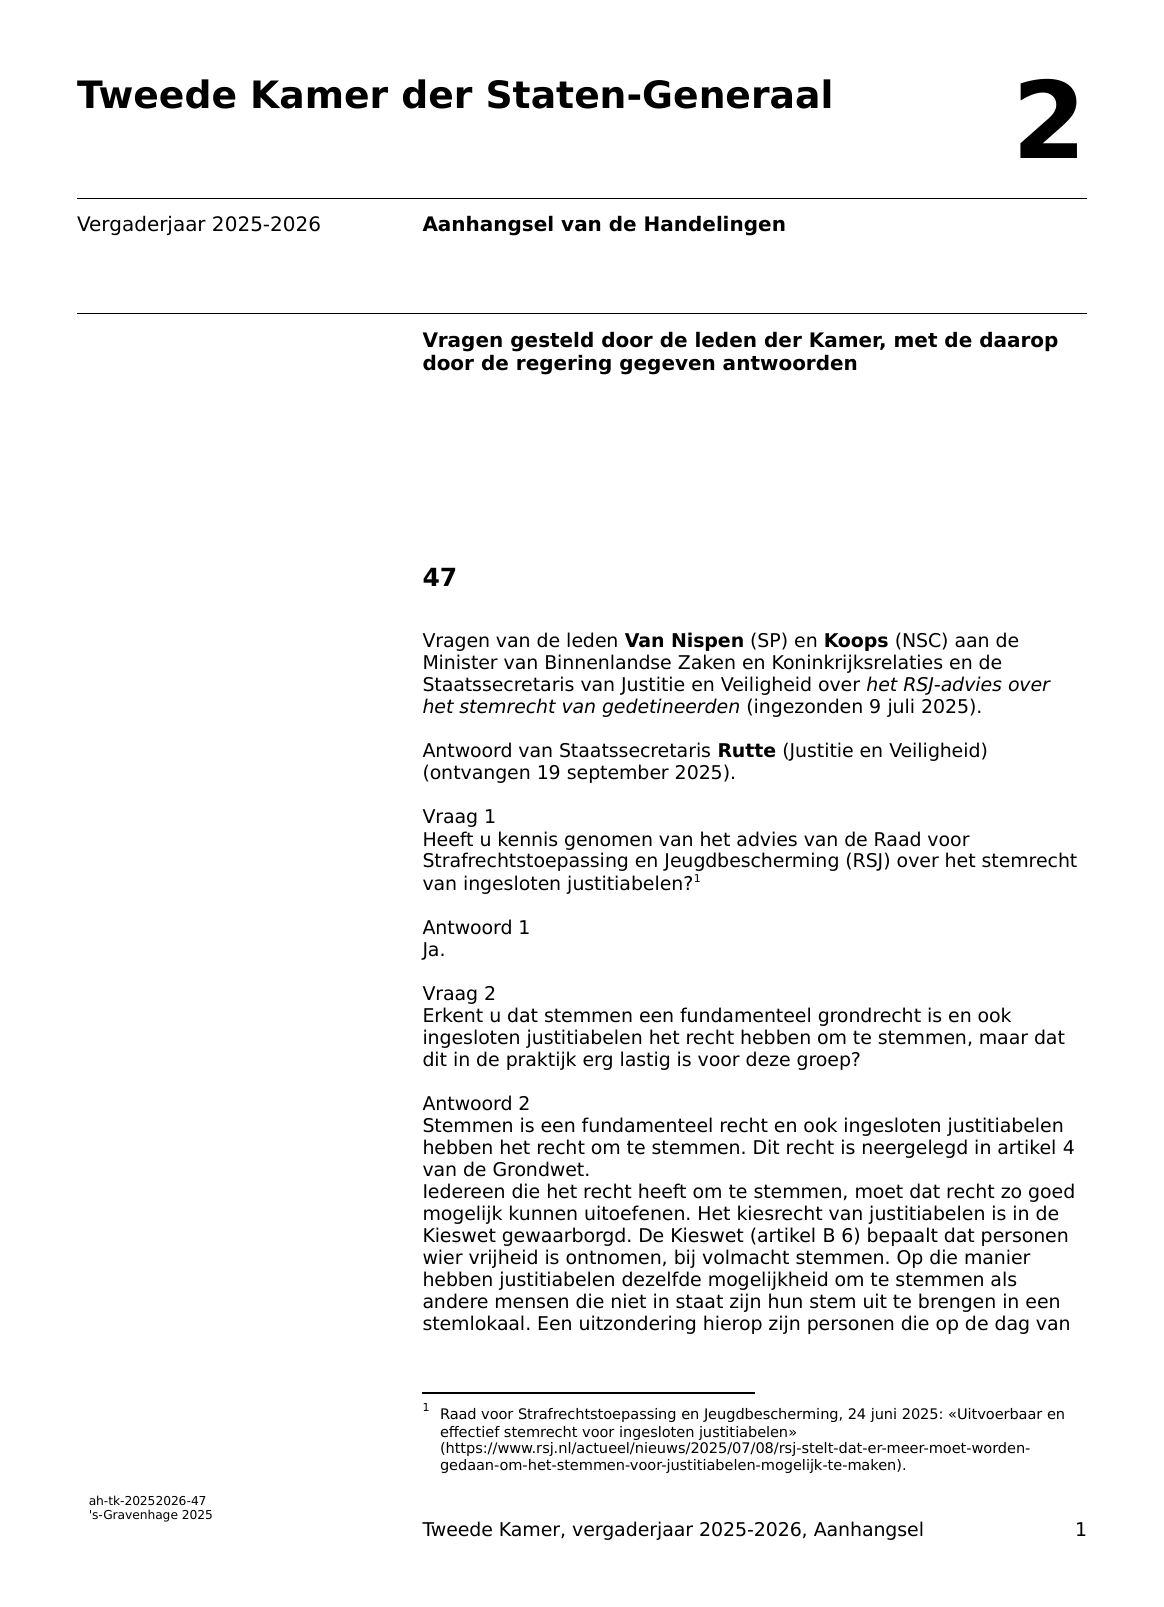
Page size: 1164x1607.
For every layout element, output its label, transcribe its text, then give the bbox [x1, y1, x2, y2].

text Vraag 1 [422, 806, 1087, 828]
table_cell [77, 314, 422, 375]
table_header Tweede Kamer der Staten-Generaal [77, 59, 886, 198]
table_cell Vragen gesteld door de leden der Kamer, met de daarop door de regering gegeven antwoorden [422, 314, 1087, 375]
text Ja. [422, 938, 1087, 961]
text Antwoord 2 [422, 1093, 1087, 1115]
table_cell Vergaderjaar 2025-2026 [77, 199, 422, 313]
text Erkent u dat stemmen een fundamenteel grondrecht is en ook ingesloten justitiabelen het recht hebben om te stemmen, maar dat dit in de praktijk erg lastig is voor deze groep? [422, 1005, 1087, 1071]
text ah-tk-20252026-47 [88, 1494, 323, 1508]
text Iedereen die het recht heeft om te stemmen, moet dat recht zo goed mogelijk kunnen uitoefenen. Het kiesrecht van justitiabelen is in de Kieswet gewaarborgd. De Kieswet (artikel B 6) bepaalt dat personen wier vrijheid is ontnomen, bij volmacht stemmen. Op die manier hebben justitiabelen dezelfde mogelijkheid om te stemmen als andere mensen die niet in staat zijn hun stem uit te brengen in een stemlokaal. Een uitzondering hierop zijn personen die op de dag van [422, 1181, 1087, 1334]
text Heeft u kennis genomen van het advies van de Raad voor Strafrechtstoepassing en Jeugdbescherming (RSJ) over het stemrecht van ingesloten justitiabelen? [422, 828, 1087, 894]
text 's-Gravenhage 2025 [88, 1508, 323, 1522]
text Raad voor Strafrechtstoepassing en Jeugdbescherming, 24 juni 2025: «Uitvoerbaar en effectief stemrecht voor ingesloten justitiabelen» (https://www.rsj.nl/actueel/nieuws/2025/07/08/rsj-stelt-dat-er-meer-moet-worden-gedaan-om-het-stemmen-voor-justitiabelen-mogelijk-te-maken). [422, 1402, 1087, 1474]
table_cell Aanhangsel van de Handelingen [422, 199, 1087, 313]
text 47 [422, 563, 1087, 592]
text Vraag 2 [422, 983, 1087, 1005]
table_header 2 [886, 59, 1087, 198]
text Stemmen is een fundamenteel recht en ook ingesloten justitiabelen hebben het recht om te stemmen. Dit recht is neergelegd in artikel 4 van de Grondwet. [422, 1115, 1087, 1181]
text Antwoord van Staatssecretaris Rutte (Justitie en Veiligheid) (ontvangen 19 september 2025). [422, 740, 1087, 784]
text Vragen van de leden Van Nispen (SP) en Koops (NSC) aan de Minister van Binnenlandse Zaken en Koninkrijksrelaties en de Staatssecretaris van Justitie en Veiligheid over het RSJ-advies over het stemrecht van gedetineerden (ingezonden 9 juli 2025). [422, 630, 1087, 718]
text Antwoord 1 [422, 917, 1087, 938]
